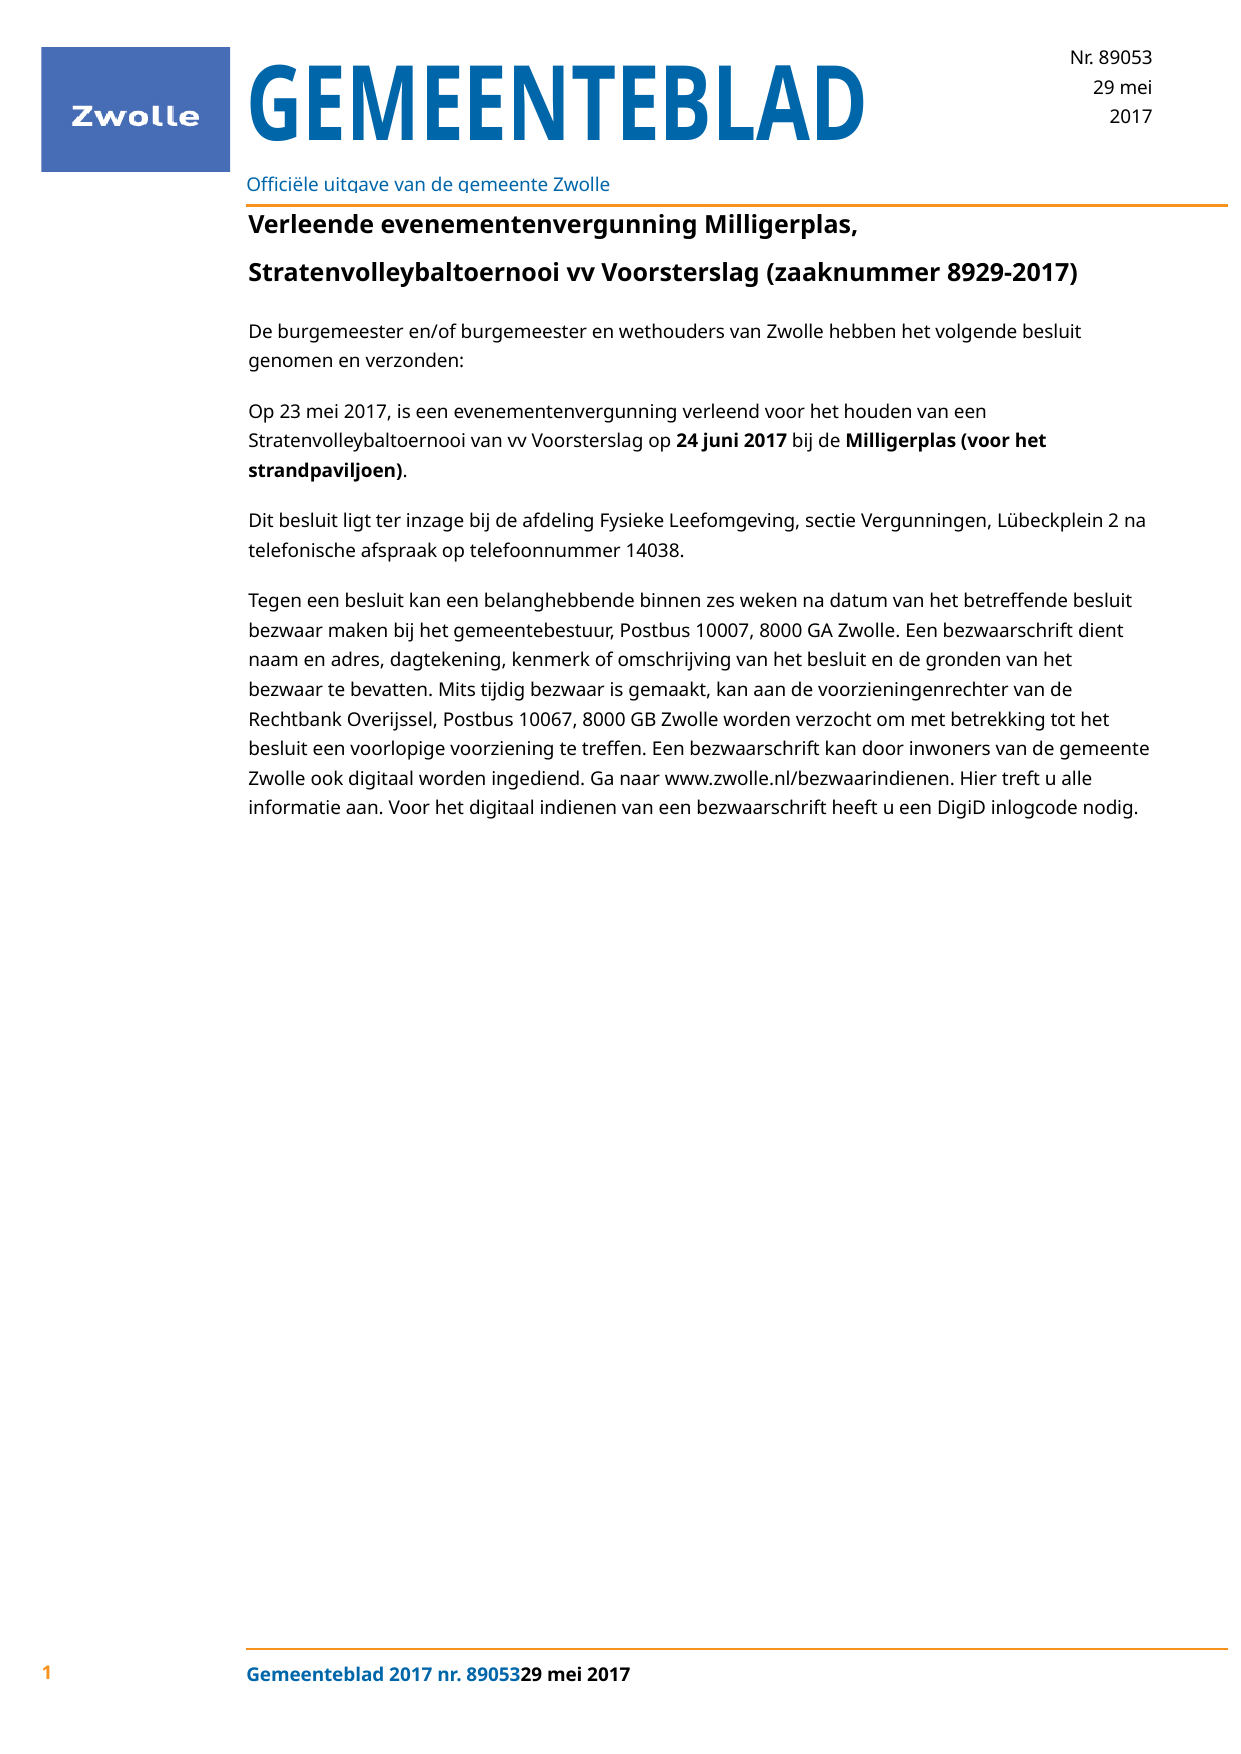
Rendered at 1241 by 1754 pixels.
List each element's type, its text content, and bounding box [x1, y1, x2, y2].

text Tegen een besluit kan een belanghebbende binnen zes weken na datum van het betreffende besluit bezwaar maken bij het gemeentebestuur, Postbus 10007, 8000 GA Zwolle. Een bezwaarschrift dient naam en adres, dagtekening, kenmerk of omschrijving van het besluit en de gronden van het bezwaar te bevatten. Mits tijdig bezwaar is gemaakt, kan aan de voorzieningenrechter van de Rechtbank Overijssel, Postbus 10067, 8000 GB Zwolle worden verzocht om met betrekking tot het besluit een voorlopige voorziening te treffen. Een bezwaarschrift kan door inwoners van de gemeente Zwolle ook digitaal worden ingediend. Ga naar www.zwolle.nl/bezwaarindienen. Hier treft u alle informatie aan. Voor het digitaal indienen van een bezwaarschrift heeft u een DigiD inlogcode nodig. [248, 587, 1152, 820]
text Verleende evenementenvergunning Milligerplas, Stratenvolleybaltoernooi vv Voorsterslag (zaaknummer 8929-2017) [248, 207, 1152, 288]
text De burgemeester en/of burgemeester en wethouders van Zwolle hebben het volgende besluit genomen en verzonden: [248, 318, 1152, 373]
picture [41, 47, 231, 172]
text Op 23 mei 2017, is een evenementenvergunning verleend voor het houden van een Stratenvolleybaltoernooi van vv Voorsterslag op 24 juni 2017 bij de Milligerplas (voor het strandpaviljoen). [248, 398, 1152, 483]
text Dit besluit ligt ter inzage bij de afdeling Fysieke Leefomgeving, sectie Vergunningen, Lübeckplein 2 na telefonische afspraak op telefoonnummer 14038. [248, 507, 1152, 563]
